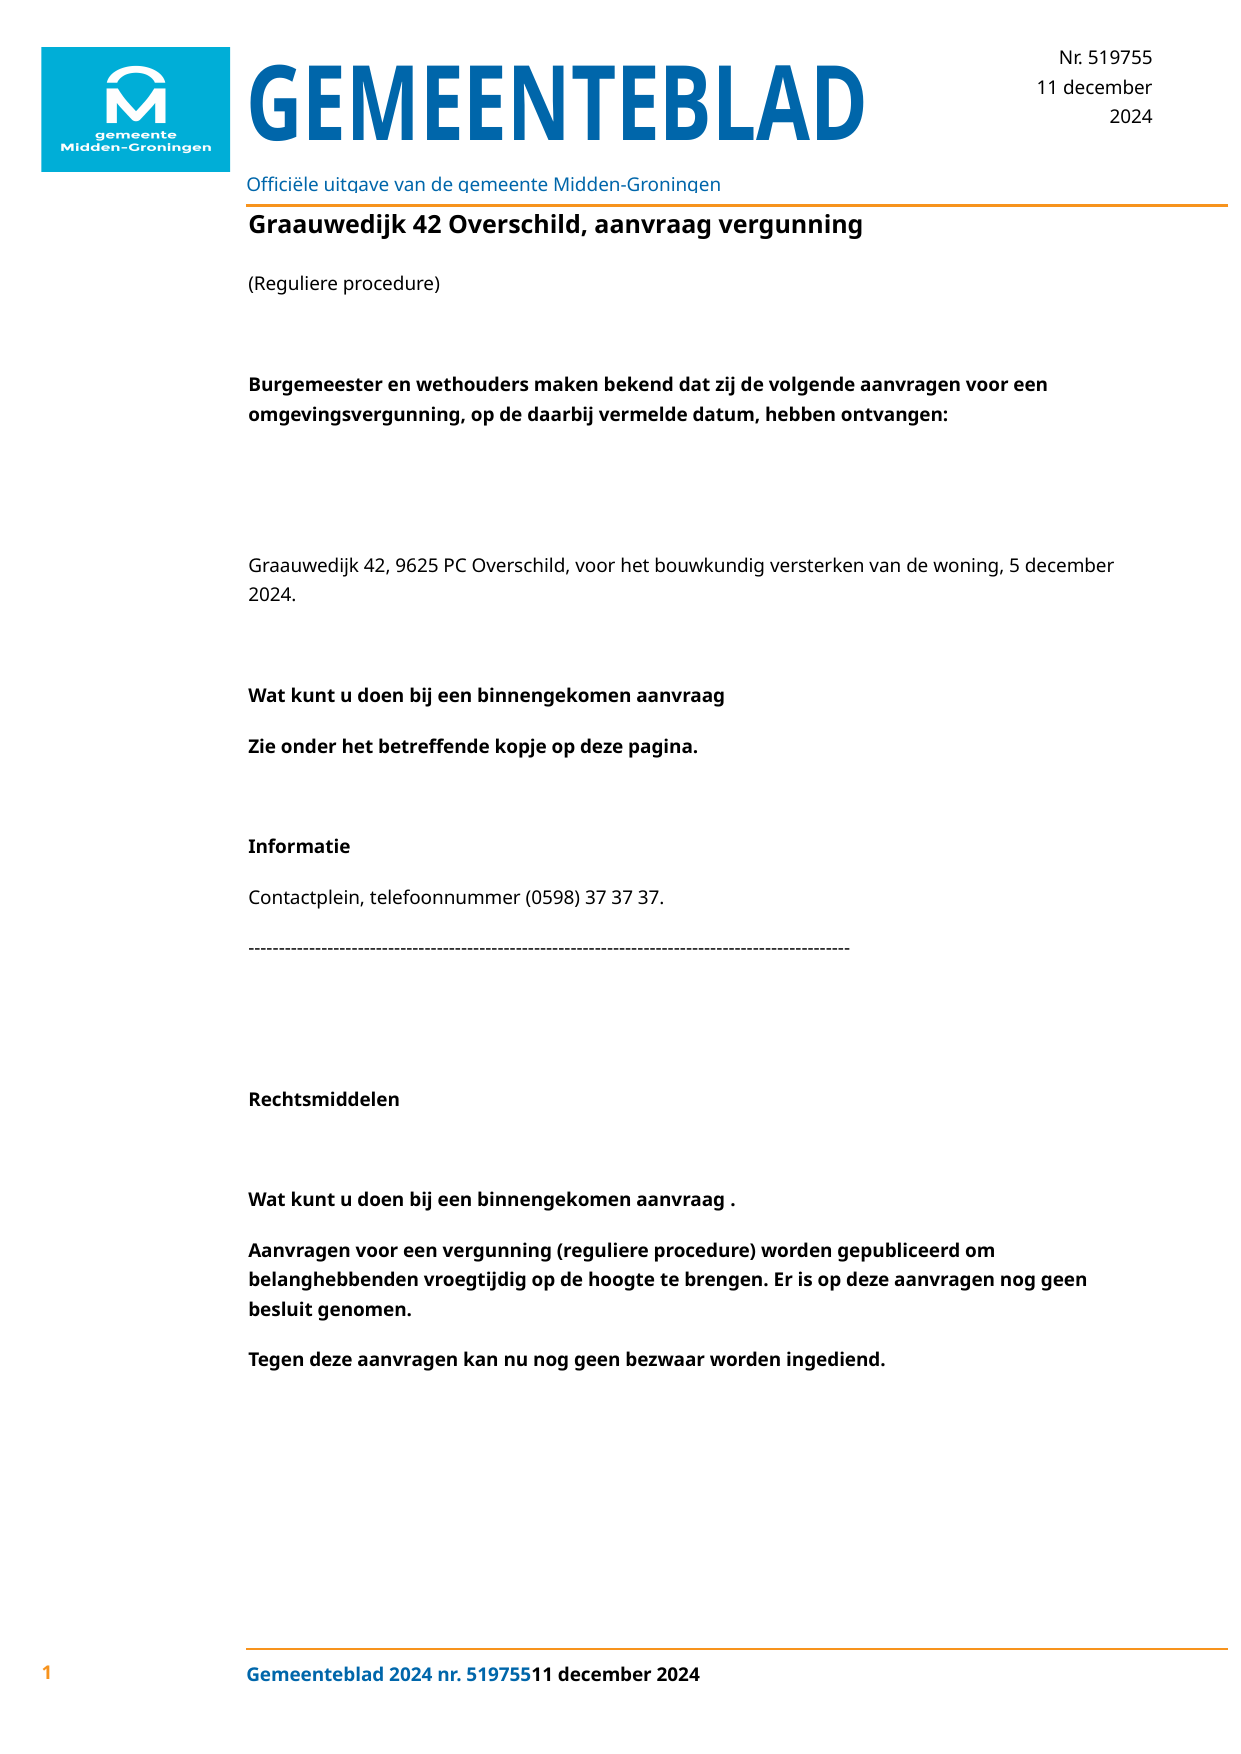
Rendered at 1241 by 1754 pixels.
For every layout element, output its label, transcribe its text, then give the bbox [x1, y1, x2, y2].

text Graauwedijk 42 Overschild, aanvraag vergunning [248, 207, 1152, 241]
text Graauwedijk 42, 9625 PC Overschild, voor het bouwkundig versterken van de woning, 5 december 2024. [248, 552, 1152, 607]
text Aanvragen voor een vergunning (reguliere procedure) worden gepubliceerd om belanghebbenden vroegtijdig op de hoogte te brengen. Er is op deze aanvragen nog geen besluit genomen. [248, 1237, 1152, 1322]
picture [184, 146, 190, 153]
text Zie onder het betreffende kopje op deze pagina. [248, 733, 1152, 758]
text Wat kunt u doen bij een binnengekomen aanvraag [248, 682, 1152, 708]
text --------------------------------------------------------------------------------------------------- [248, 934, 1152, 960]
picture [107, 89, 165, 122]
text Rechtsmiddelen [248, 1086, 1152, 1111]
picture [108, 66, 164, 82]
text Informatie [248, 834, 1152, 859]
text Burgemeester en wethouders maken bekend dat zij de volgende aanvragen voor een omgevingsvergunning, op de daarbij vermelde datum, hebben ontvangen: [248, 371, 1152, 426]
text Tegen deze aanvragen kan nu nog geen bezwaar worden ingediend. [248, 1347, 1152, 1372]
text Contactplein, telefoonnummer (0598) 37 37 37. [248, 884, 1152, 910]
text Wat kunt u doen bij een binnengekomen aanvraag . [248, 1187, 1152, 1212]
text (Reguliere procedure) [248, 270, 1152, 296]
